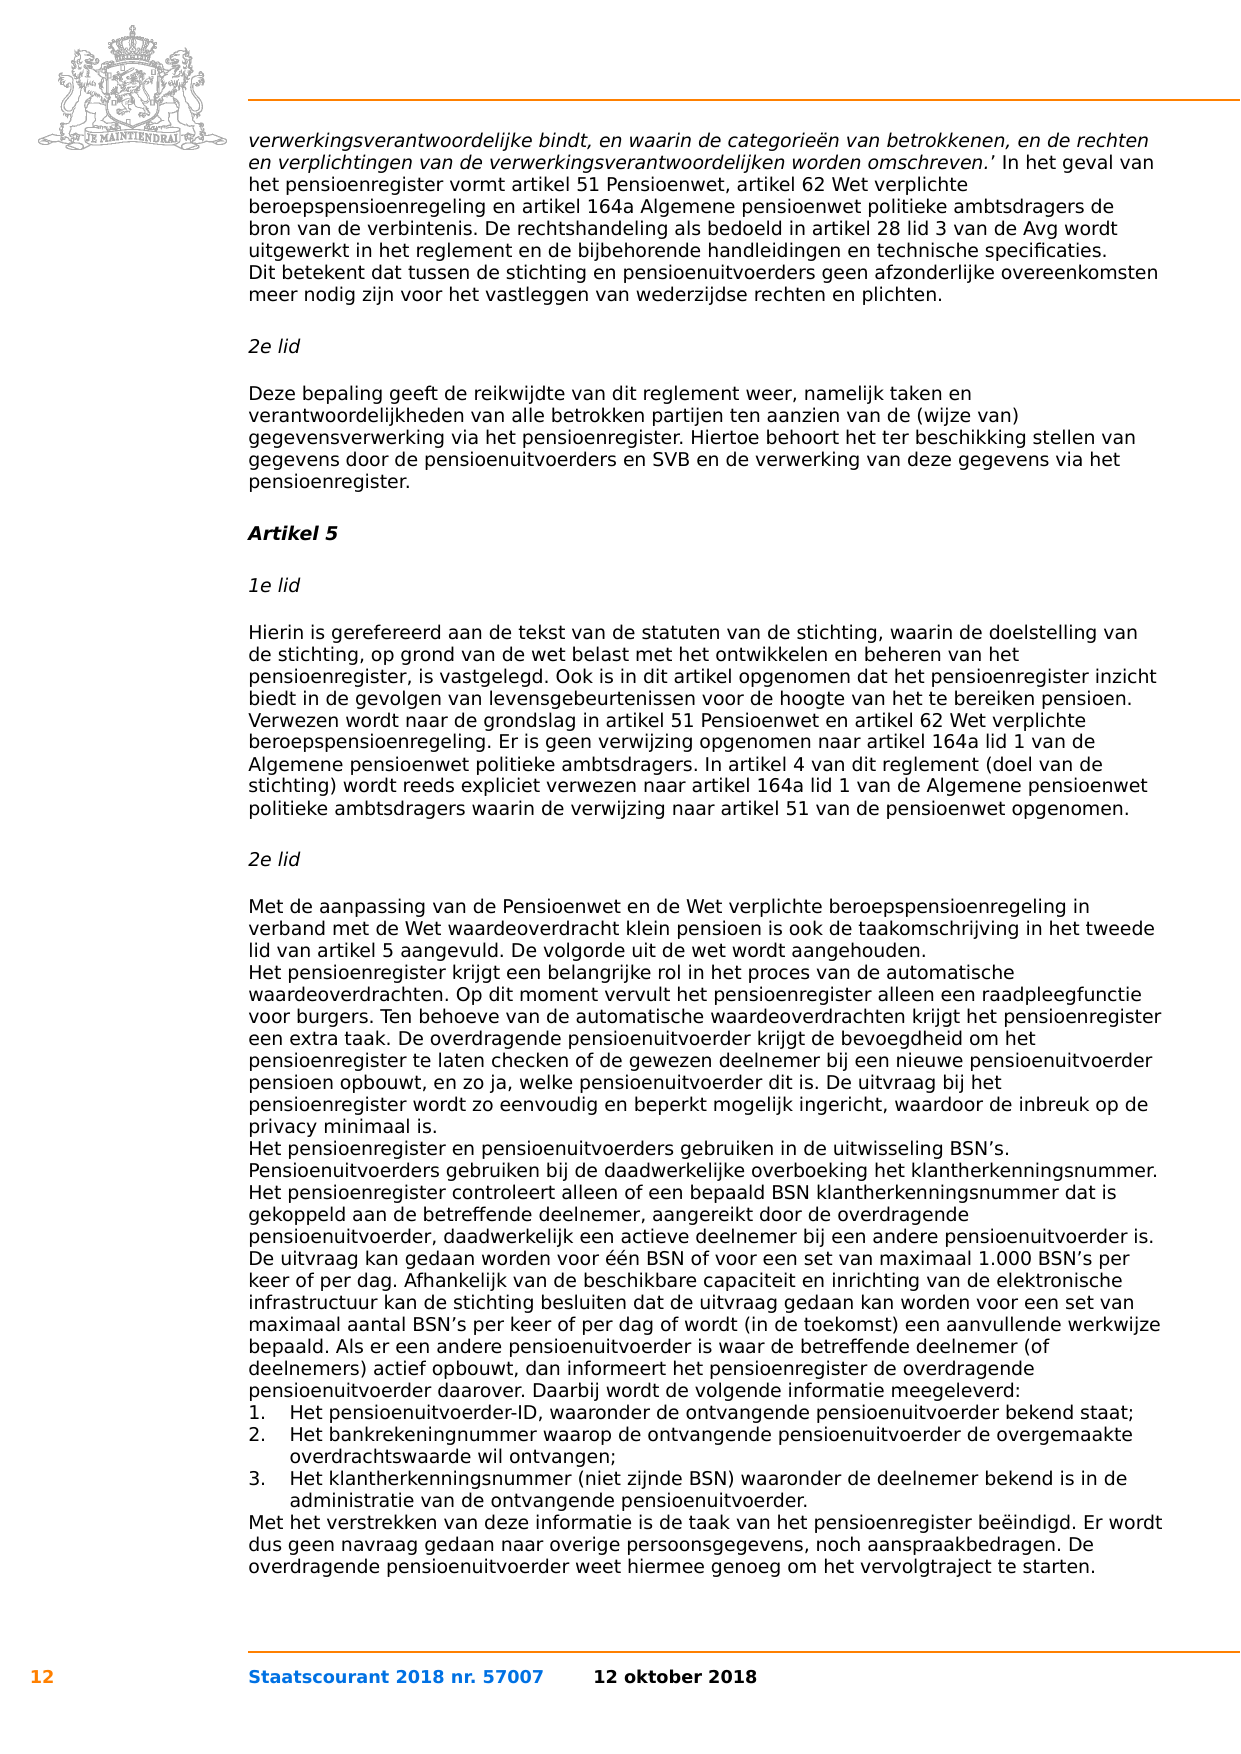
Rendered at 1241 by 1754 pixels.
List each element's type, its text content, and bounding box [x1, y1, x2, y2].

text verwerkingsverantwoordelijke bindt, en waarin de categorieën van betrokkenen, en de rechten en verplichtingen van de verwerkingsverantwoordelijken worden omschreven.’ In het geval van het pensioenregister vormt artikel 51 Pensioenwet, artikel 62 Wet verplichte beroepspensioenregeling en artikel 164a Algemene pensioenwet politieke ambtsdragers de bron van de verbintenis. De rechtshandeling als bedoeld in artikel 28 lid 3 van de Avg wordt uitgewerkt in het reglement en de bijbehorende handleidingen en technische specificaties. [248, 130, 1163, 262]
text Het pensioenregister en pensioenuitvoerders gebruiken in de uitwisseling BSN’s. Pensioenuitvoerders gebruiken bij de daadwerkelijke overboeking het klantherkenningsnummer. [248, 1138, 1163, 1182]
text Het pensioenregister controleert alleen of een bepaald BSN klantherkenningsnummer dat is gekoppeld aan de betreffende deelnemer, aangereikt door de overdragende pensioenuitvoerder, daadwerkelijk een actieve deelnemer bij een andere pensioenuitvoerder is. De uitvraag kan gedaan worden voor één BSN of voor een set van maximaal 1.000 BSN’s per keer of per dag. Afhankelijk van de beschikbare capaciteit en inrichting van de elektronische infrastructuur kan de stichting besluiten dat de uitvraag gedaan kan worden voor een set van maximaal aantal BSN’s per keer of per dag of wordt (in de toekomst) een aanvullende werkwijze bepaald. Als er een andere pensioenuitvoerder is waar de betreffende deelnemer (of deelnemers) actief opbouwt, dan informeert het pensioenregister de overdragende pensioenuitvoerder daarover. Daarbij wordt de volgende informatie meegeleverd: [248, 1182, 1163, 1402]
text Hierin is gerefereerd aan de tekst van de statuten van de stichting, waarin de doelstelling van de stichting, op grond van de wet belast met het ontwikkelen en beheren van het pensioenregister, is vastgelegd. Ook is in dit artikel opgenomen dat het pensioenregister inzicht biedt in de gevolgen van levensgebeurtenissen voor de hoogte van het te bereiken pensioen. Verwezen wordt naar de grondslag in artikel 51 Pensioenwet en artikel 62 Wet verplichte beroepspensioenregeling. Er is geen verwijzing opgenomen naar artikel 164a lid 1 van de Algemene pensioenwet politieke ambtsdragers. In artikel 4 van dit reglement (doel van de stichting) wordt reeds expliciet verwezen naar artikel 164a lid 1 van de Algemene pensioenwet politieke ambtsdragers waarin de verwijzing naar artikel 51 van de pensioenwet opgenomen. [248, 622, 1163, 819]
text 3. Het klantherkenningsnummer (niet zijnde BSN) waaronder de deelnemer bekend is in de administratie van de ontvangende pensioenuitvoerder. [248, 1468, 1163, 1512]
picture [38, 25, 227, 150]
text Met het verstrekken van deze informatie is de taak van het pensioenregister beëindigd. Er wordt dus geen navraag gedaan naar overige persoonsgegevens, noch aanspraakbedragen. De overdragende pensioenuitvoerder weet hiermee genoeg om het vervolgtraject te starten. [248, 1512, 1163, 1578]
text 1. Het pensioenuitvoerder-ID, waaronder de ontvangende pensioenuitvoerder bekend staat; [248, 1402, 1163, 1424]
text 2. Het bankrekeningnummer waarop de ontvangende pensioenuitvoerder de overgemaakte overdrachtswaarde wil ontvangen; [248, 1424, 1163, 1468]
subtitle Artikel 5 [248, 523, 1163, 544]
subtitle 1e lid [248, 574, 1163, 597]
text Dit betekent dat tussen de stichting en pensioenuitvoerders geen afzonderlijke overeenkomsten meer nodig zijn voor het vastleggen van wederzijdse rechten en plichten. [248, 262, 1163, 306]
text Met de aanpassing van de Pensioenwet en de Wet verplichte beroepspensioenregeling in verband met de Wet waardeoverdracht klein pensioen is ook de taakomschrijving in het tweede lid van artikel 5 aangevuld. De volgorde uit de wet wordt aangehouden. [248, 896, 1163, 962]
subtitle 2e lid [248, 849, 1163, 871]
subtitle 2e lid [248, 336, 1163, 358]
text Deze bepaling geeft de reikwijdte van dit reglement weer, namelijk taken en verantwoordelijkheden van alle betrokken partijen ten aanzien van de (wijze van) gegevensverwerking via het pensioenregister. Hiertoe behoort het ter beschikking stellen van gegevens door de pensioenuitvoerders en SVB en de verwerking van deze gegevens via het pensioenregister. [248, 383, 1163, 493]
text Het pensioenregister krijgt een belangrijke rol in het proces van de automatische waardeoverdrachten. Op dit moment vervult het pensioenregister alleen een raadpleegfunctie voor burgers. Ten behoeve van de automatische waardeoverdrachten krijgt het pensioenregister een extra taak. De overdragende pensioenuitvoerder krijgt de bevoegdheid om het pensioenregister te laten checken of de gewezen deelnemer bij een nieuwe pensioenuitvoerder pensioen opbouwt, en zo ja, welke pensioenuitvoerder dit is. De uitvraag bij het pensioenregister wordt zo eenvoudig en beperkt mogelijk ingericht, waardoor de inbreuk op de privacy minimaal is. [248, 962, 1163, 1138]
